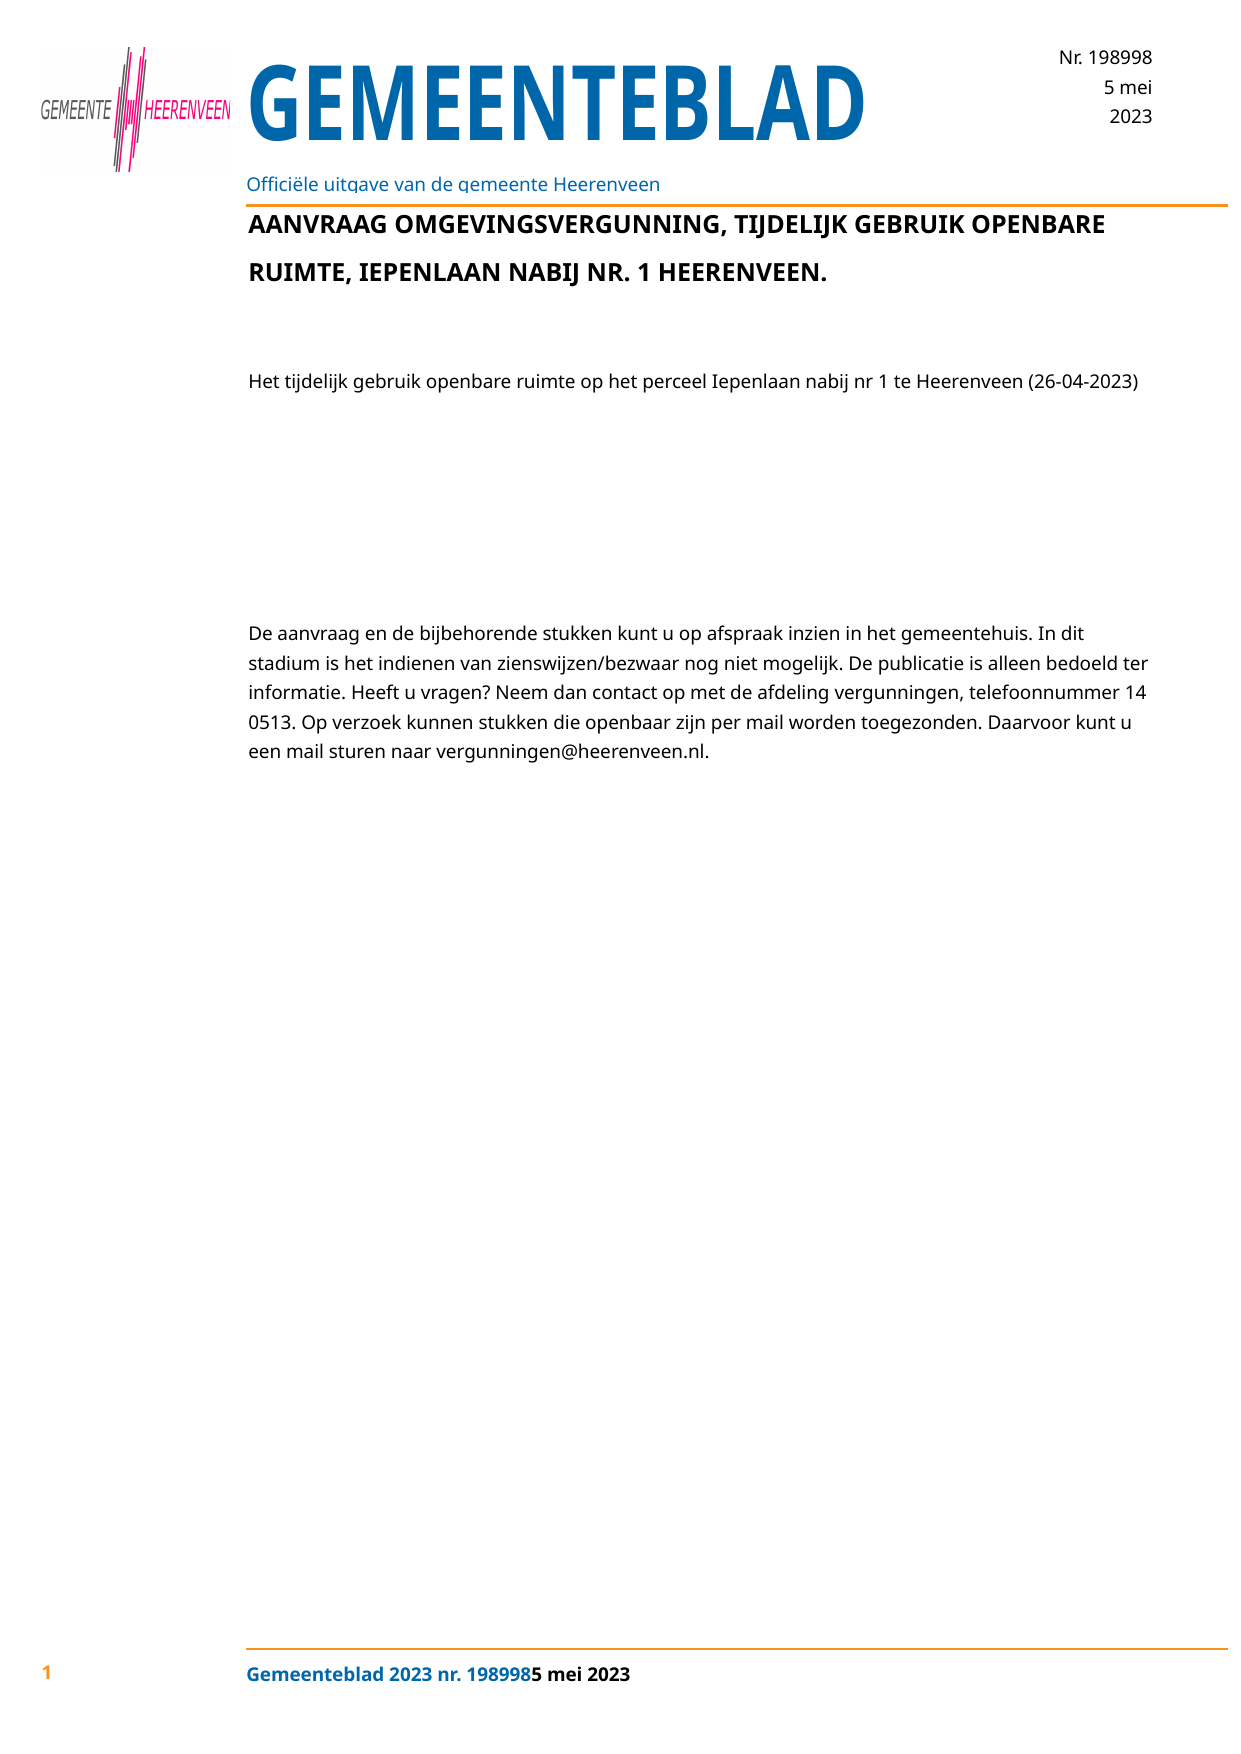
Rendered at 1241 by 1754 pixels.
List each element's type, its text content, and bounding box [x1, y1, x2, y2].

text AANVRAAG OMGEVINGSVERGUNNING, TIJDELIJK GEBRUIK OPENBARE RUIMTE, IEPENLAAN NABIJ NR. 1 HEERENVEEN. [248, 207, 1152, 288]
text De aanvraag en de bijbehorende stukken kunt u op afspraak inzien in het gemeentehuis. In dit stadium is het indienen van zienswijzen/bezwaar nog niet mogelijk. De publicatie is alleen bedoeld ter informatie. Heeft u vragen? Neem dan contact op met de afdeling vergunningen, telefoonnummer 14 0513. Op verzoek kunnen stukken die openbaar zijn per mail worden toegezonden. Daarvoor kunt u een mail sturen naar vergunningen@heerenveen.nl. [248, 620, 1152, 764]
text Het tijdelijk gebruik openbare ruimte op het perceel Iepenlaan nabij nr 1 te Heerenveen (26-04-2023) [248, 368, 1152, 394]
picture [41, 47, 231, 172]
